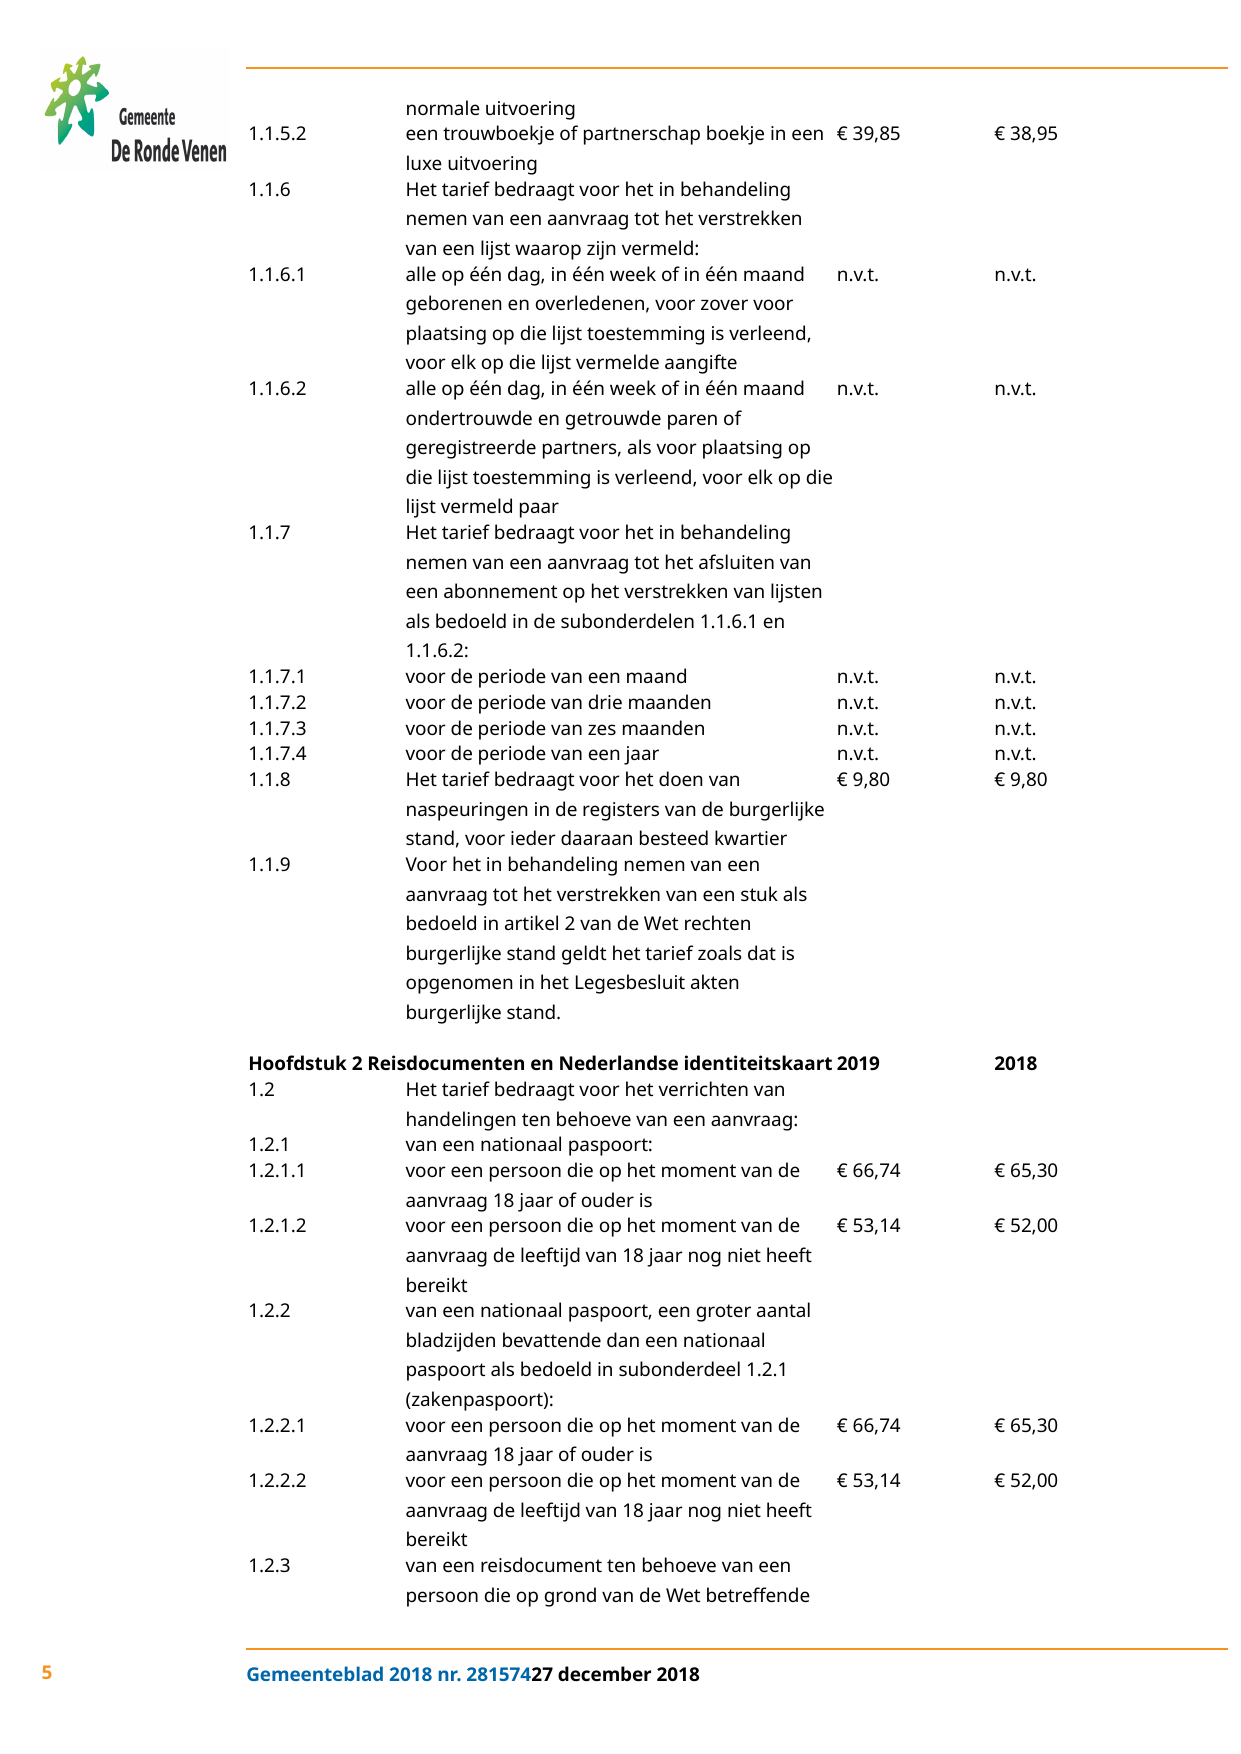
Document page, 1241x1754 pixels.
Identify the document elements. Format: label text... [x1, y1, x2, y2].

table_cell Het tarief bedraagt voor het doen van naspeuringen in de registers van de burgerlijke stand, voor ieder daaraan besteed kwartier [405, 766, 837, 851]
table_cell [994, 176, 1152, 261]
table_cell n.v.t. [994, 741, 1152, 766]
table_cell n.v.t. [837, 741, 994, 766]
table_cell [837, 1552, 994, 1607]
table_cell n.v.t. [837, 261, 994, 375]
picture [41, 47, 231, 172]
table_cell voor de periode van een jaar [405, 741, 837, 766]
table_cell 1.1.7.2 [248, 689, 405, 715]
table_cell 1.1.9 [248, 851, 405, 1025]
table_cell n.v.t. [994, 663, 1152, 689]
table_cell voor de periode van drie maanden [405, 689, 837, 715]
table_cell 2018 [994, 1051, 1152, 1076]
table_cell 1.2.1 [248, 1132, 405, 1157]
table_cell n.v.t. [994, 375, 1152, 519]
table_cell Het tarief bedraagt voor het in behandeling nemen van een aanvraag tot het verstrekken van een lijst waarop zijn vermeld: [405, 176, 837, 261]
table_cell 1.1.7.1 [248, 663, 405, 689]
table_cell voor een persoon die op het moment van de aanvraag 18 jaar of ouder is [405, 1157, 837, 1213]
table_cell alle op één dag, in één week of in één maand ondertrouwde en getrouwde paren of geregistreerde partners, als voor plaatsing op die lijst toestemming is verleend, voor elk op die lijst vermeld paar [405, 375, 837, 519]
table_cell 1.1.6 [248, 176, 405, 261]
table_cell [994, 1076, 1152, 1132]
table_cell voor een persoon die op het moment van de aanvraag 18 jaar of ouder is [405, 1412, 837, 1467]
table_cell € 9,80 [994, 766, 1152, 851]
table_cell [994, 1025, 1152, 1051]
table_cell voor een persoon die op het moment van de aanvraag de leeftijd van 18 jaar nog niet heeft bereikt [405, 1213, 837, 1297]
table_cell n.v.t. [994, 715, 1152, 741]
table_cell [994, 1552, 1152, 1607]
table_cell een trouwboekje of partnerschap boekje in een luxe uitvoering [405, 121, 837, 176]
table_cell Het tarief bedraagt voor het in behandeling nemen van een aanvraag tot het afsluiten van een abonnement op het verstrekken van lijsten als bedoeld in de subonderdelen 1.1.6.1 en 1.1.6.2: [405, 519, 837, 663]
table_cell € 9,80 [837, 766, 994, 851]
table_cell voor de periode van zes maanden [405, 715, 837, 741]
table_cell [994, 95, 1152, 121]
table_cell alle op één dag, in één week of in één maand geborenen en overledenen, voor zover voor plaatsing op die lijst toestemming is verleend, voor elk op die lijst vermelde aangifte [405, 261, 837, 375]
table_cell van een nationaal paspoort, een groter aantal bladzijden bevattende dan een nationaal paspoort als bedoeld in subonderdeel 1.2.1 (zakenpaspoort): [405, 1298, 837, 1412]
table_cell € 66,74 [837, 1157, 994, 1213]
table_cell € 65,30 [994, 1157, 1152, 1213]
table_cell [837, 1076, 994, 1132]
table_cell voor een persoon die op het moment van de aanvraag de leeftijd van 18 jaar nog niet heeft bereikt [405, 1467, 837, 1552]
table_cell Voor het in behandeling nemen van een aanvraag tot het verstrekken van een stuk als bedoeld in artikel 2 van de Wet rechten burgerlijke stand geldt het tarief zoals dat is opgenomen in het Legesbesluit akten burgerlijke stand. [405, 851, 837, 1025]
table_cell [994, 851, 1152, 1025]
table_cell normale uitvoering [405, 95, 837, 121]
table_cell 1.2 [248, 1076, 405, 1132]
table_cell 2019 [837, 1051, 994, 1076]
table_cell [837, 95, 994, 121]
table_cell [994, 1298, 1152, 1412]
table_cell van een nationaal paspoort: [405, 1132, 837, 1157]
table_cell 1.2.1.2 [248, 1213, 405, 1297]
table_cell n.v.t. [994, 261, 1152, 375]
table_cell 1.1.5.2 [248, 121, 405, 176]
table_cell [837, 851, 994, 1025]
table_cell [994, 1132, 1152, 1157]
table_cell 1.2.1.1 [248, 1157, 405, 1213]
table_cell € 66,74 [837, 1412, 994, 1467]
table_cell [994, 519, 1152, 663]
table_cell € 53,14 [837, 1467, 994, 1552]
table_cell [837, 1025, 994, 1051]
table_cell 1.1.7.3 [248, 715, 405, 741]
table_cell [248, 1025, 837, 1051]
table_cell € 39,85 [837, 121, 994, 176]
table_cell n.v.t. [837, 663, 994, 689]
table_cell 1.1.8 [248, 766, 405, 851]
table_cell € 52,00 [994, 1467, 1152, 1552]
table_cell [837, 176, 994, 261]
table_cell € 65,30 [994, 1412, 1152, 1467]
table_cell n.v.t. [837, 689, 994, 715]
table_cell € 53,14 [837, 1213, 994, 1297]
table_cell [837, 519, 994, 663]
table_cell n.v.t. [837, 715, 994, 741]
table_cell 1.1.7.4 [248, 741, 405, 766]
table_cell n.v.t. [837, 375, 994, 519]
table_cell 1.2.3 [248, 1552, 405, 1607]
table_cell 1.2.2.2 [248, 1467, 405, 1552]
table_cell [248, 95, 405, 121]
table_cell € 52,00 [994, 1213, 1152, 1297]
table_cell [837, 1298, 994, 1412]
table_cell 1.1.6.2 [248, 375, 405, 519]
table_cell Hoofdstuk 2 Reisdocumenten en Nederlandse identiteitskaart [248, 1051, 837, 1076]
table_cell van een reisdocument ten behoeve van een persoon die op grond van de Wet betreffende [405, 1552, 837, 1607]
table_cell 1.2.2.1 [248, 1412, 405, 1467]
table_cell 1.2.2 [248, 1298, 405, 1412]
table_cell 1.1.7 [248, 519, 405, 663]
table_cell Het tarief bedraagt voor het verrichten van handelingen ten behoeve van een aanvraag: [405, 1076, 837, 1132]
table_cell voor de periode van een maand [405, 663, 837, 689]
table_cell € 38,95 [994, 121, 1152, 176]
table_cell [837, 1132, 994, 1157]
table_cell n.v.t. [994, 689, 1152, 715]
table_cell 1.1.6.1 [248, 261, 405, 375]
